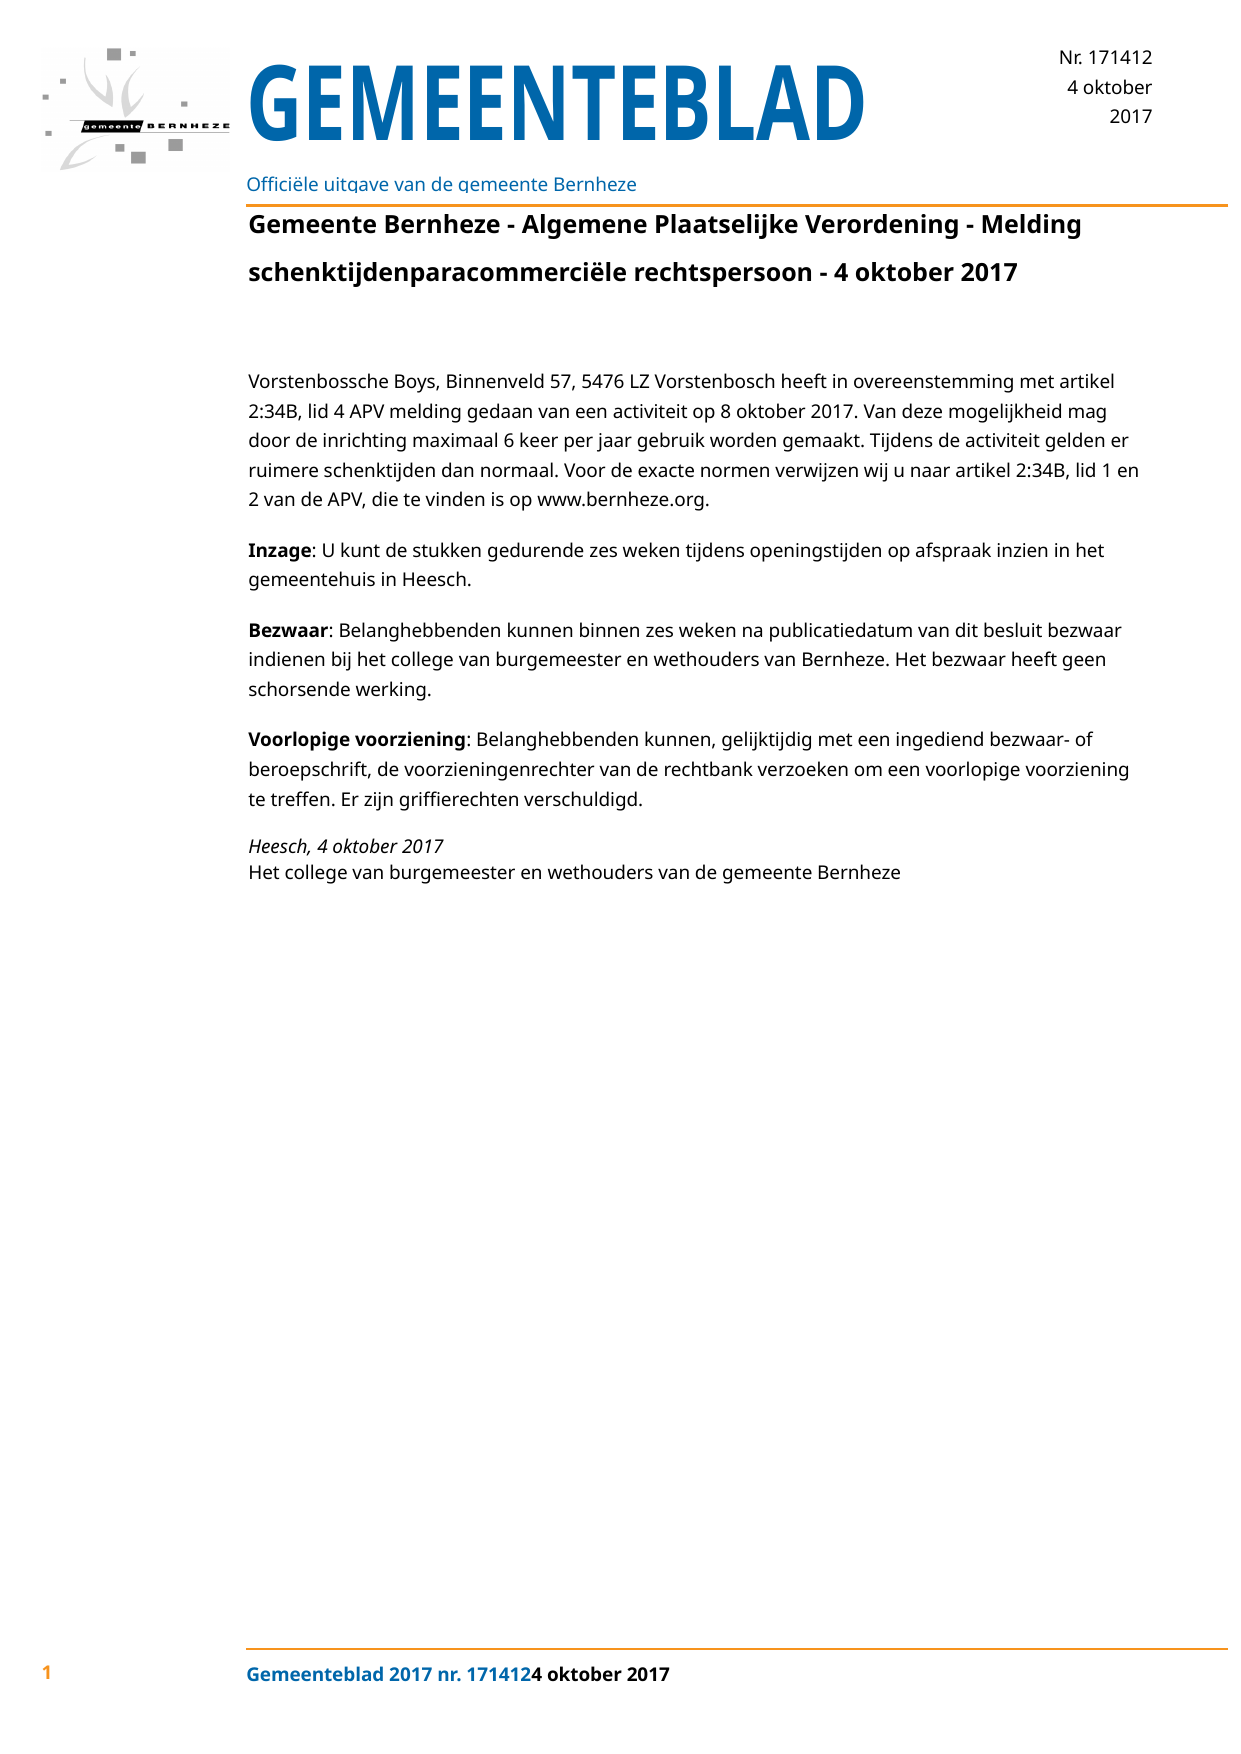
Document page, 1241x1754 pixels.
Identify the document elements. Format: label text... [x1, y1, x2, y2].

text Voorlopige voorziening: Belanghebbenden kunnen, gelijktijdig met een ingediend bezwaar- of beroepschrift, de voorzieningenrechter van de rechtbank verzoeken om een voorlopige voorziening te treffen. Er zijn griffierechten verschuldigd. [248, 727, 1152, 812]
text Vorstenbossche Boys, Binnenveld 57, 5476 LZ Vorstenbosch heeft in overeenstemming met artikel 2:34B, lid 4 APV melding gedaan van een activiteit op 8 oktober 2017. Van deze mogelijkheid mag door de inrichting maximaal 6 keer per jaar gebruik worden gemaakt. Tijdens de activiteit gelden er ruimere schenktijden dan normaal. Voor de exacte normen verwijzen wij u naar artikel 2:34B, lid 1 en 2 van de APV, die te vinden is op www.bernheze.org. [248, 368, 1152, 512]
text Het college van burgemeester en wethouders van de gemeente Bernheze [248, 859, 1152, 885]
text Heesch, 4 oktober 2017 [248, 834, 1152, 859]
text Bezwaar: Belanghebbenden kunnen binnen zes weken na publicatiedatum van dit besluit bezwaar indienen bij het college van burgemeester en wethouders van Bernheze. Het bezwaar heeft geen schorsende werking. [248, 617, 1152, 702]
picture [41, 47, 231, 172]
text Gemeente Bernheze - Algemene Plaatselijke Verordening - Melding schenktijdenparacommerciële rechtspersoon - 4 oktober 2017 [248, 207, 1152, 288]
text Inzage: U kunt de stukken gedurende zes weken tijdens openingstijden op afspraak inzien in het gemeentehuis in Heesch. [248, 537, 1152, 592]
